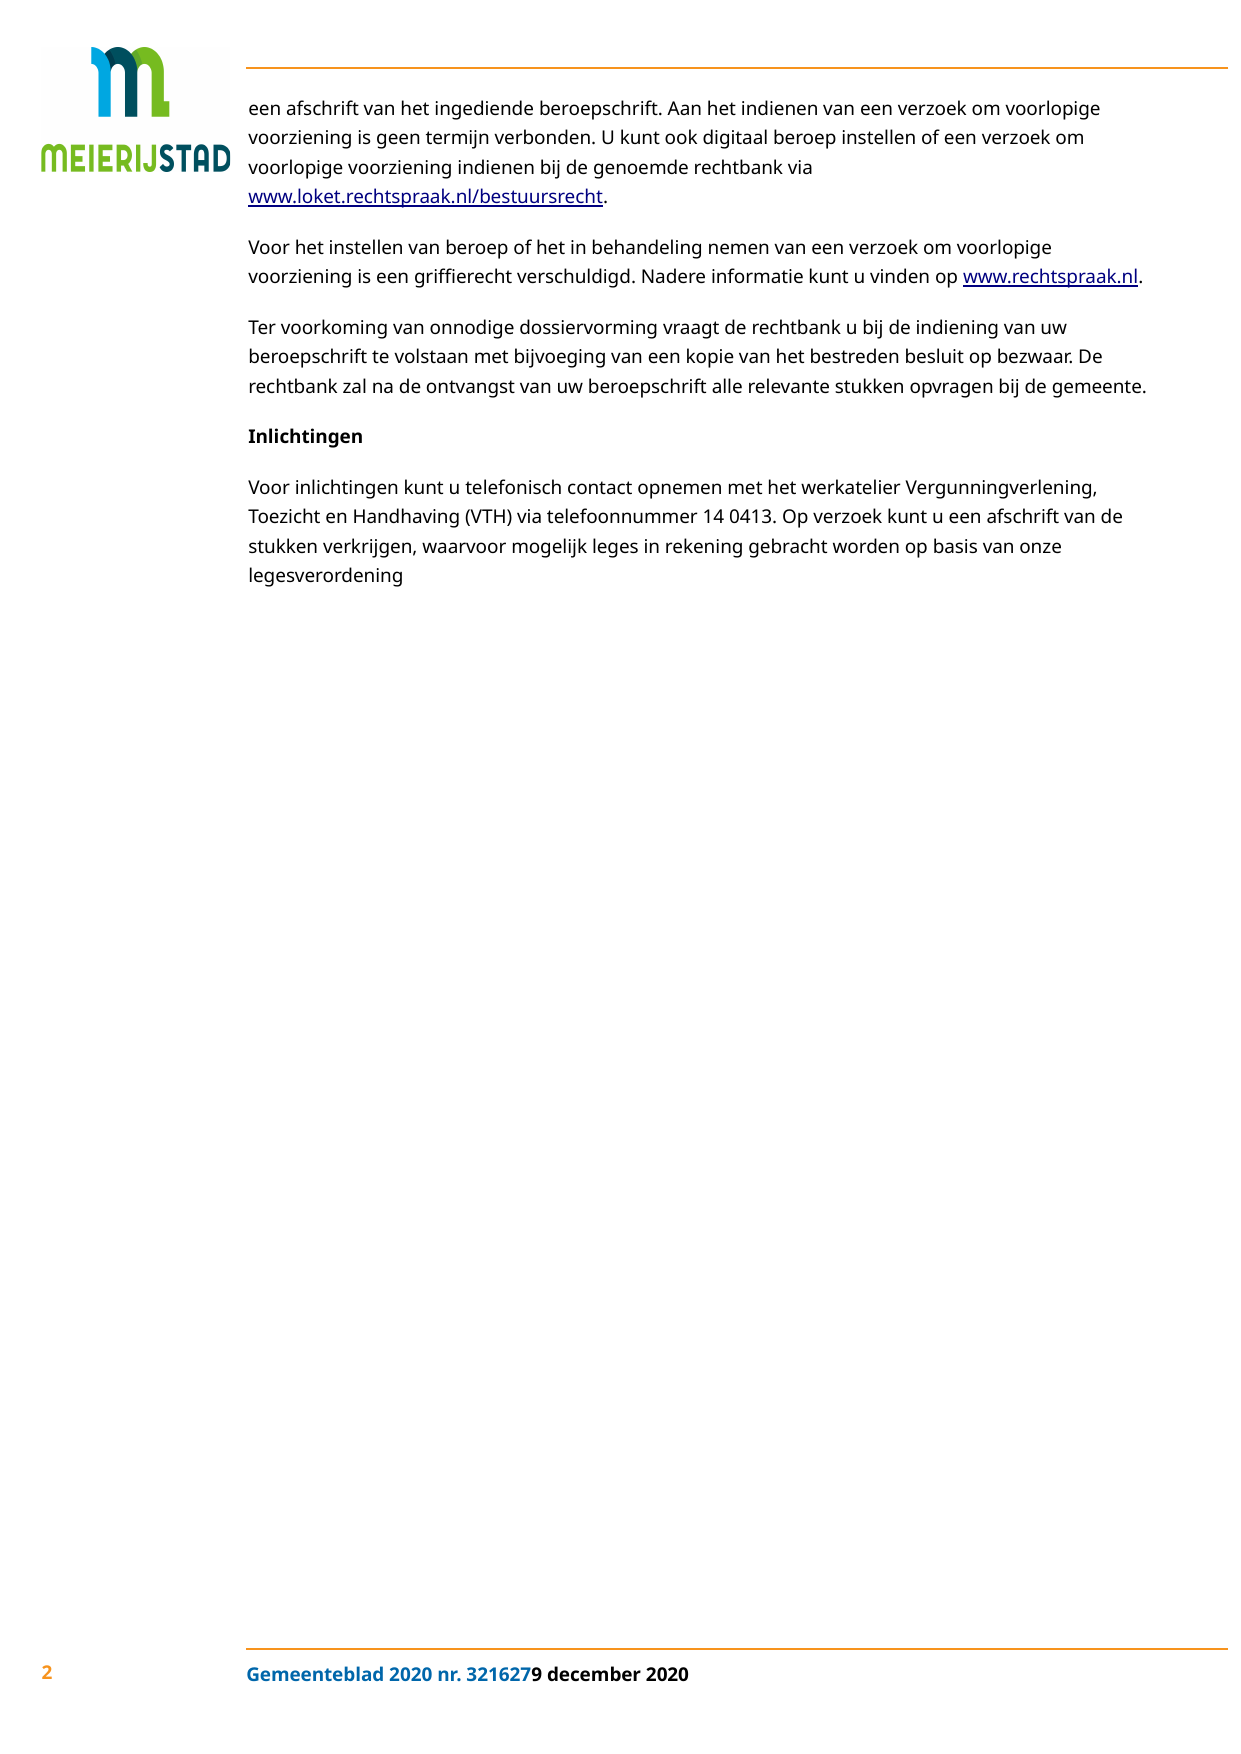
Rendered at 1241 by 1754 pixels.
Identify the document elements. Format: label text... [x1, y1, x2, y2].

text Voor inlichtingen kunt u telefonisch contact opnemen met het werkatelier Vergunningverlening, Toezicht en Handhaving (VTH) via telefoonnummer 14 0413. Op verzoek kunt u een afschrift van de stukken verkrijgen, waarvoor mogelijk leges in rekening gebracht worden op basis van onze legesverordening [248, 474, 1152, 588]
text Ter voorkoming van onnodige dossiervorming vraagt de rechtbank u bij de indiening van uw beroepschrift te volstaan met bijvoeging van een kopie van het bestreden besluit op bezwaar. De rechtbank zal na de ontvangst van uw beroepschrift alle relevante stukken opvragen bij de gemeente. [248, 314, 1152, 399]
text een afschrift van het ingediende beroepschrift. Aan het indienen van een verzoek om voorlopige voorziening is geen termijn verbonden. U kunt ook digitaal beroep instellen of een verzoek om voorlopige voorziening indienen bij de genoemde rechtbank via www.loket.rechtspraak.nl/bestuursrecht. [248, 95, 1152, 209]
text Inlichtingen [248, 423, 1152, 449]
picture [41, 47, 231, 172]
text Voor het instellen van beroep of het in behandeling nemen van een verzoek om voorlopige voorziening is een griffierecht verschuldigd. Nadere informatie kunt u vinden op www.rechtspraak.nl. [248, 234, 1152, 289]
